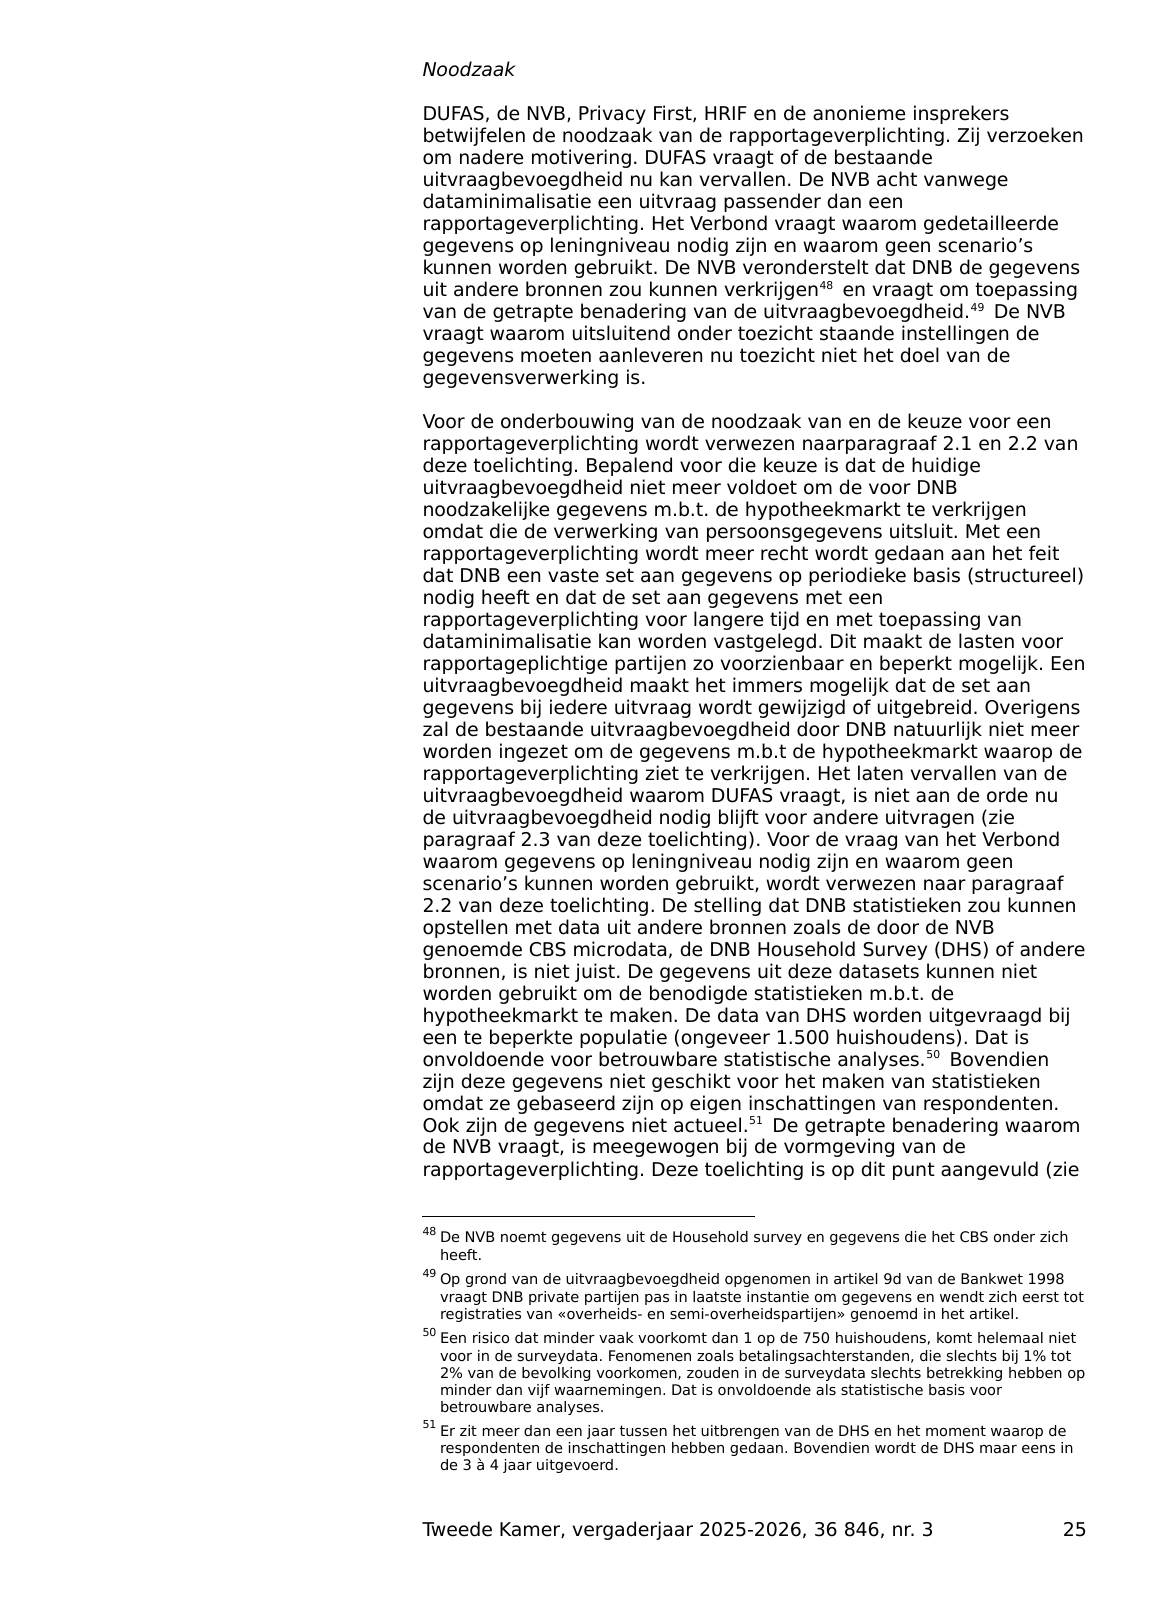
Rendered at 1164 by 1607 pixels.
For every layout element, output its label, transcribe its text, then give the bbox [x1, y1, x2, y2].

text Voor de onderbouwing van de noodzaak van en de keuze voor een rapportageverplichting wordt verwezen naarparagraaf 2.1 en 2.2 van deze toelichting. Bepalend voor die keuze is dat de huidige uitvraagbevoegdheid niet meer voldoet om de voor DNB noodzakelijke gegevens m.b.t. de hypotheekmarkt te verkrijgen omdat die de verwerking van persoonsgegevens uitsluit. Met een rapportageverplichting wordt meer recht wordt gedaan aan het feit dat DNB een vaste set aan gegevens op periodieke basis (structureel) nodig heeft en dat de set aan gegevens met een rapportageverplichting voor langere tijd en met toepassing van dataminimalisatie kan worden vastgelegd. Dit maakt de lasten voor rapportageplichtige partijen zo voorzienbaar en beperkt mogelijk. Een uitvraagbevoegdheid maakt het immers mogelijk dat de set aan gegevens bij iedere uitvraag wordt gewijzigd of uitgebreid. Overigens zal de bestaande uitvraagbevoegdheid door DNB natuurlijk niet meer worden ingezet om de gegevens m.b.t de hypotheekmarkt waarop de rapportageverplichting ziet te verkrijgen. Het laten vervallen van de uitvraagbevoegdheid waarom DUFAS vraagt, is niet aan de orde nu de uitvraagbevoegdheid nodig blijft voor andere uitvragen (zie paragraaf 2.3 van deze toelichting). Voor de vraag van het Verbond waarom gegevens op leningniveau nodig zijn en waarom geen scenario’s kunnen worden gebruikt, wordt verwezen naar paragraaf 2.2 van deze toelichting. De stelling dat DNB statistieken zou kunnen opstellen met data uit andere bronnen zoals de door de NVB genoemde CBS microdata, de DNB Household Survey (DHS) of andere bronnen, is niet juist. De gegevens uit deze datasets kunnen niet worden gebruikt om de benodigde statistieken m.b.t. de hypotheekmarkt te maken. De data van DHS worden uitgevraagd bij een te beperkte populatie (ongeveer 1.500 huishoudens). Dat is onvoldoende voor betrouwbare statistische analyses. Bovendien zijn deze gegevens niet geschikt voor het maken van statistieken omdat ze gebaseerd zijn op eigen inschattingen van respondenten. Ook zijn de gegevens niet actueel. De getrapte benadering waarom de NVB vraagt, is meegewogen bij de vormgeving van de rapportageverplichting. Deze toelichting is op dit punt aangevuld (zie [422, 411, 1087, 1180]
text Op grond van de uitvraagbevoegdheid opgenomen in artikel 9d van de Bankwet 1998 vraagt DNB private partijen pas in laatste instantie om gegevens en wendt zich eerst tot registraties van «overheids- en semi-overheidspartijen» genoemd in het artikel. [422, 1267, 1087, 1323]
text DUFAS, de NVB, Privacy First, HRIF en de anonieme insprekers betwijfelen de noodzaak van de rapportageverplichting. Zij verzoeken om nadere motivering. DUFAS vraagt of de bestaande uitvraagbevoegdheid nu kan vervallen. De NVB acht vanwege dataminimalisatie een uitvraag passender dan een rapportageverplichting. Het Verbond vraagt waarom gedetailleerde gegevens op leningniveau nodig zijn en waarom geen scenario’s kunnen worden gebruikt. De NVB veronderstelt dat DNB de gegevens uit andere bronnen zou kunnen verkrijgen en vraagt om toepassing van de getrapte benadering van de uitvraagbevoegdheid. De NVB vraagt waarom uitsluitend onder toezicht staande instellingen de gegevens moeten aanleveren nu toezicht niet het doel van de gegevensverwerking is. [422, 103, 1087, 389]
text Een risico dat minder vaak voorkomt dan 1 op de 750 huishoudens, komt helemaal niet voor in de surveydata. Fenomenen zoals betalingsachterstanden, die slechts bij 1% tot 2% van de bevolking voorkomen, zouden in de surveydata slechts betrekking hebben op minder dan vijf waarnemingen. Dat is onvoldoende als statistische basis voor betrouwbare analyses. [422, 1326, 1087, 1416]
text De NVB noemt gegevens uit de Household survey en gegevens die het CBS onder zich heeft. [422, 1225, 1087, 1264]
subtitle Noodzaak [422, 59, 1087, 81]
text Er zit meer dan een jaar tussen het uitbrengen van de DHS en het moment waarop de respondenten de inschattingen hebben gedaan. Bovendien wordt de DHS maar eens in de 3 à 4 jaar uitgevoerd. [422, 1418, 1087, 1474]
